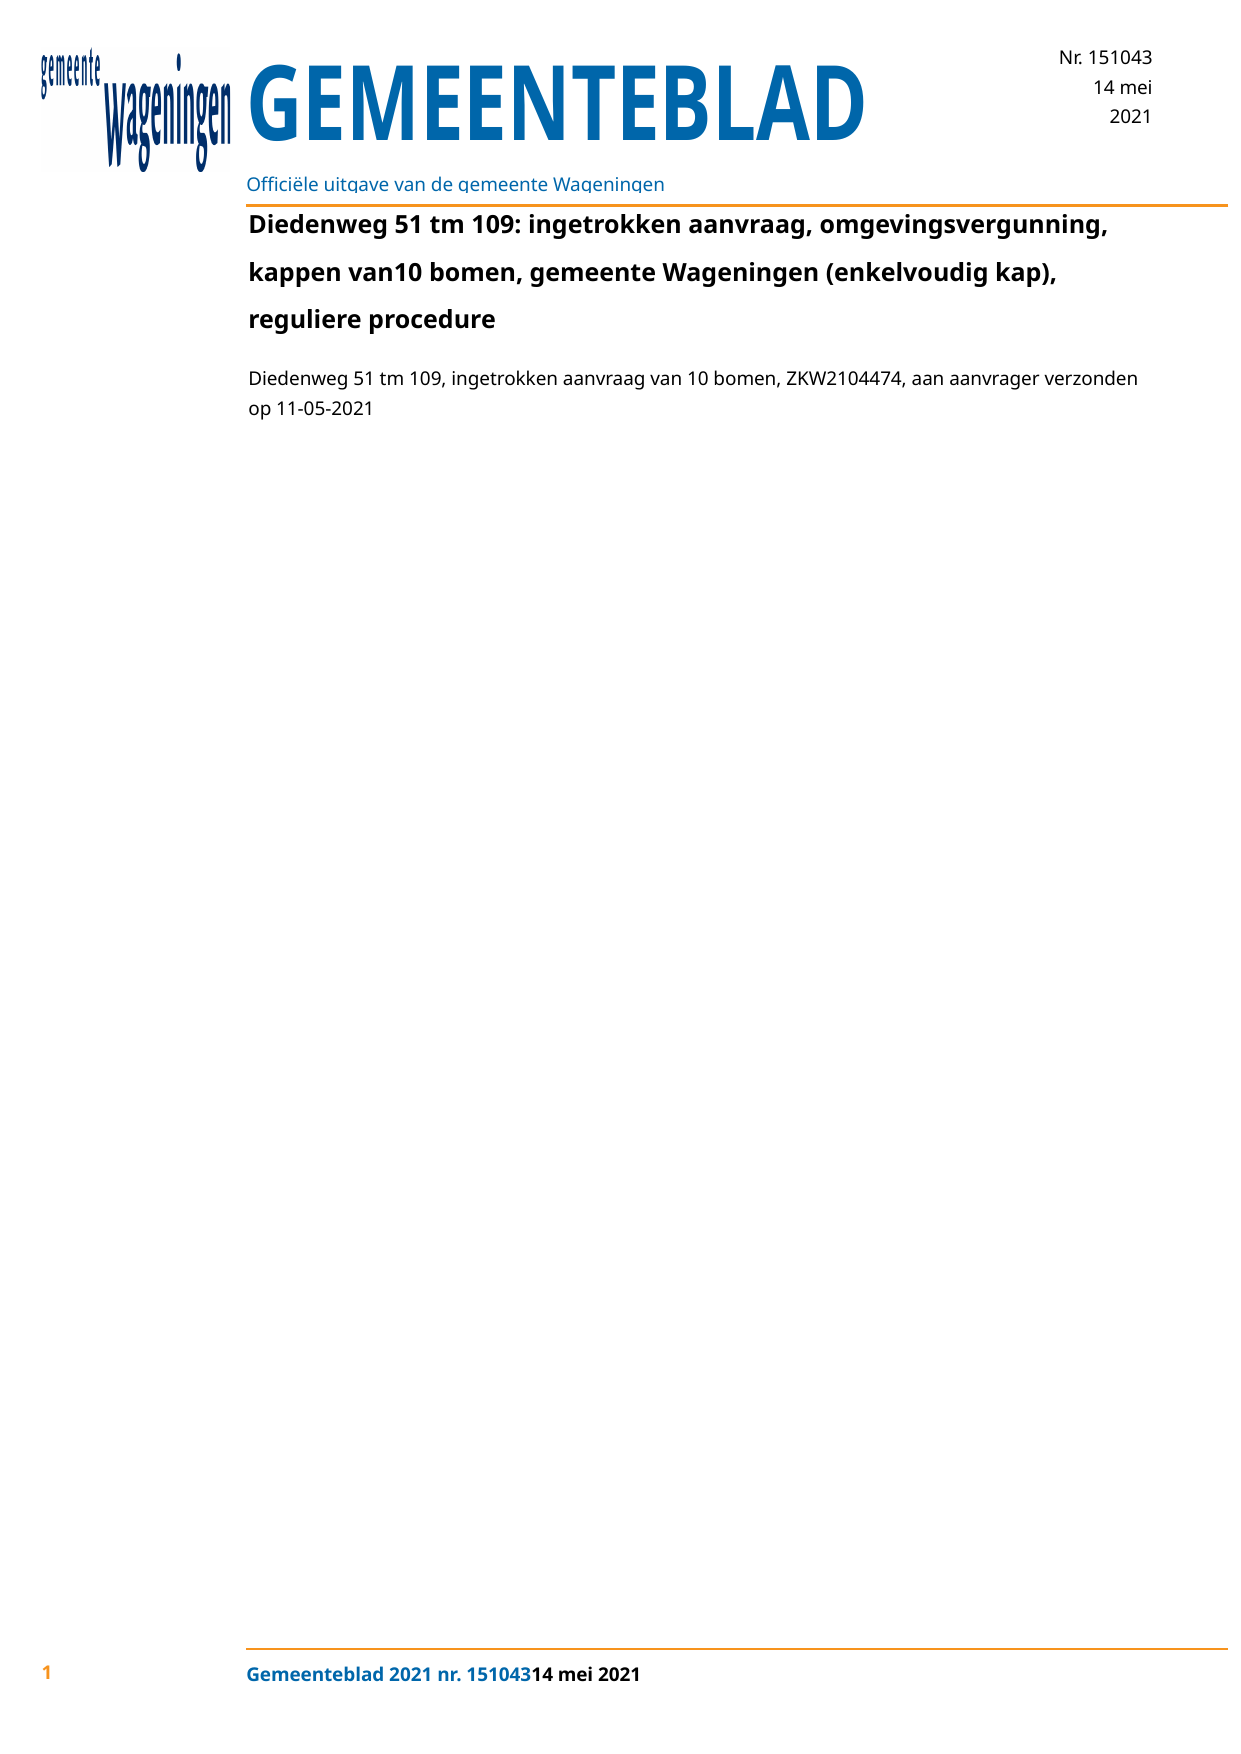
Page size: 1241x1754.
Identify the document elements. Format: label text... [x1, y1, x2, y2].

picture [41, 47, 231, 172]
text Diedenweg 51 tm 109, ingetrokken aanvraag van 10 bomen, ZKW2104474, aan aanvrager verzonden op 11-05-2021 [248, 366, 1152, 421]
text Diedenweg 51 tm 109: ingetrokken aanvraag, omgevingsvergunning, kappen van10 bomen, gemeente Wageningen (enkelvoudig kap), reguliere procedure [248, 207, 1152, 336]
